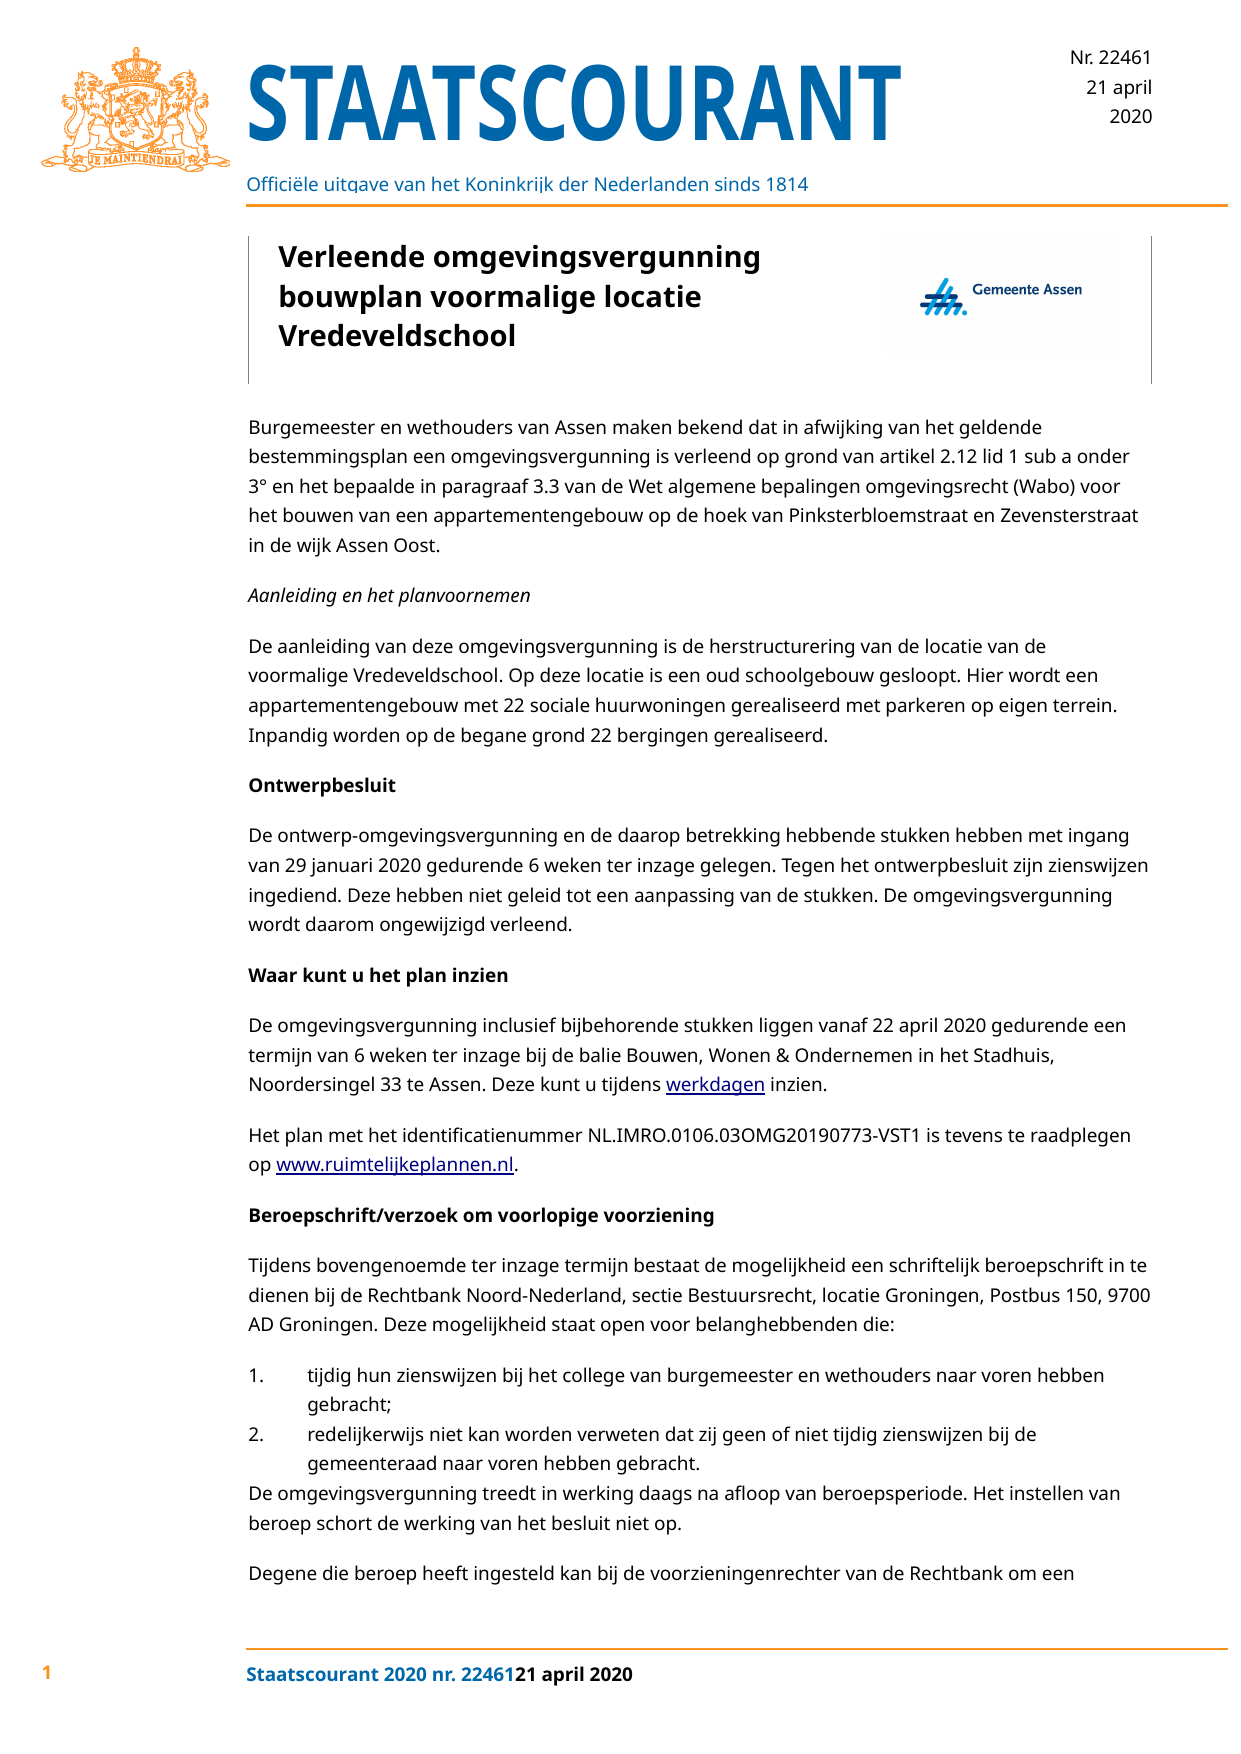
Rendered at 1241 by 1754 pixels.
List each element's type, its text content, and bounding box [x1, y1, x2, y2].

text De omgevingsvergunning treedt in werking daags na afloop van beroepsperiode. Het instellen van beroep schort de werking van het besluit niet op. [248, 1480, 1152, 1536]
text Waar kunt u het plan inzien [248, 962, 1152, 988]
text Degene die beroep heeft ingesteld kan bij de voorzieningenrechter van de Rechtbank om een [248, 1560, 1152, 1586]
text Tijdens bovengenoemde ter inzage termijn bestaat de mogelijkheid een schriftelijk beroepschrift in te dienen bij de Rechtbank Noord-Nederland, sectie Bestuursrecht, locatie Groningen, Postbus 150, 9700 AD Groningen. Deze mogelijkheid staat open voor belanghebbenden die: [248, 1252, 1152, 1337]
list tijdig hun zienswijzen bij het college van burgemeester en wethouders naar voren hebben gebracht; [248, 1362, 1152, 1417]
text Aanleiding en het planvoornemen [248, 583, 1152, 608]
list redelijkerwijs niet kan worden verweten dat zij geen of niet tijdig zienswijzen bij de gemeenteraad naar voren hebben gebracht. [248, 1421, 1152, 1476]
text De ontwerp-omgevingsvergunning en de daarop betrekking hebbende stukken hebben met ingang van 29 januari 2020 gedurende 6 weken ter inzage gelegen. Tegen het ontwerpbesluit zijn zienswijzen ingediend. Deze hebben niet geleid tot een aanpassing van de stukken. De omgevingsvergunning wordt daarom ongewijzigd verleend. [248, 823, 1152, 937]
text De omgevingsvergunning inclusief bijbehorende stukken liggen vanaf 22 april 2020 gedurende een termijn van 6 weken ter inzage bij de balie Bouwen, Wonen & Ondernemen in het Stadhuis, Noordersingel 33 te Assen. Deze kunt u tijdens werkdagen inzien. [248, 1012, 1152, 1097]
table_header Verleende omgevingsvergunning bouwplan voormalige locatie Vredeveldschool [249, 236, 850, 384]
text Burgemeester en wethouders van Assen maken bekend dat in afwijking van het geldende bestemmingsplan een omgevingsvergunning is verleend op grond van artikel 2.12 lid 1 sub a onder 3° en het bepaalde in paragraaf 3.3 van de Wet algemene bepalingen omgevingsrecht (Wabo) voor het bouwen van een appartementengebouw op de hoek van Pinksterbloemstraat en Zevensterstraat in de wijk Assen Oost. [248, 414, 1152, 558]
text Beroepschrift/verzoek om voorlopige voorziening [248, 1202, 1152, 1228]
text Ontwerpbesluit [248, 772, 1152, 798]
text De aanleiding van deze omgevingsvergunning is de herstructurering van de locatie van de voormalige Vredeveldschool. Op deze locatie is een oud schoolgebouw gesloopt. Hier wordt een appartementengebouw met 22 sociale huurwoningen gerealiseerd met parkeren op eigen terrein. Inpandig worden op de begane grond 22 bergingen gerealiseerd. [248, 633, 1152, 748]
picture [41, 47, 231, 172]
table_header [850, 236, 1151, 384]
picture [882, 236, 1119, 355]
text Het plan met het identificatienummer NL.IMRO.0106.03OMG20190773-VST1 is tevens te raadplegen op www.ruimtelijkeplannen.nl. [248, 1122, 1152, 1177]
